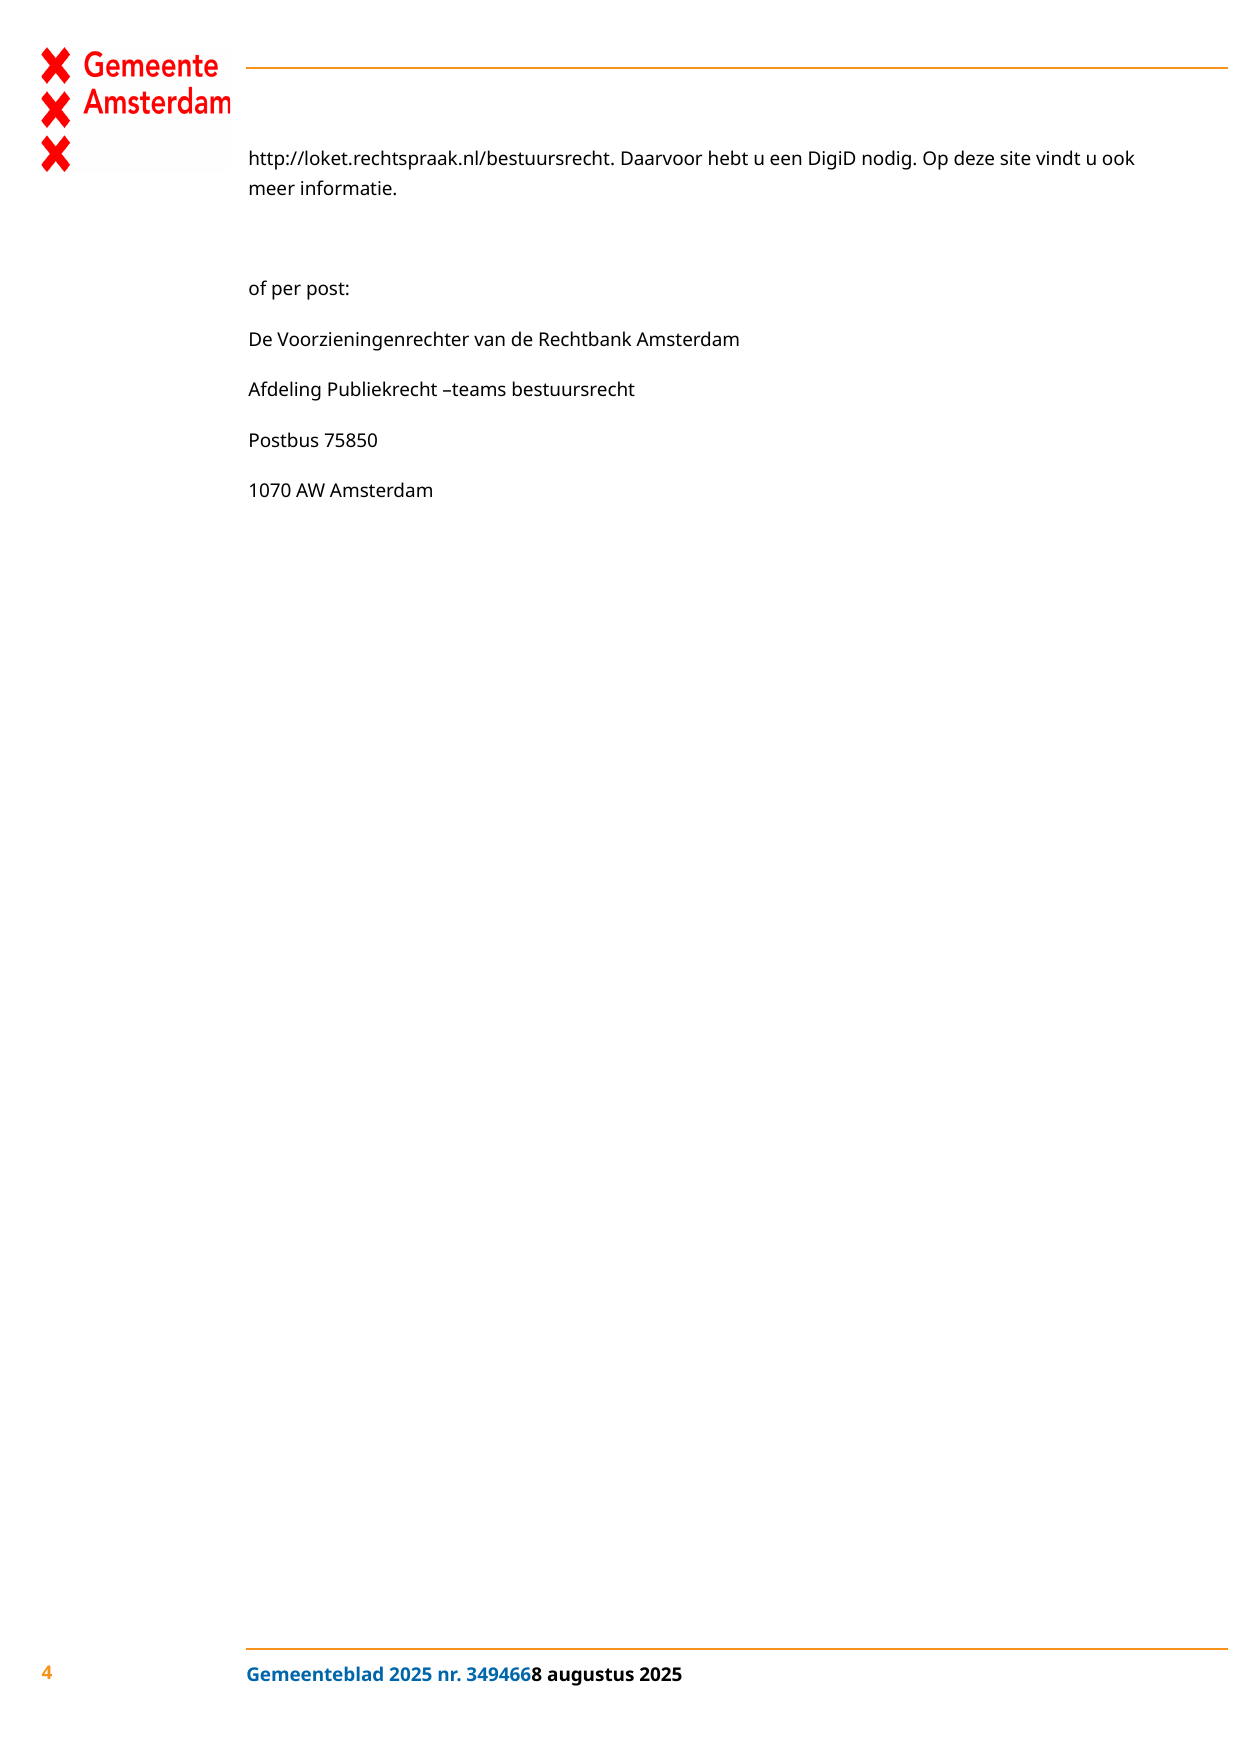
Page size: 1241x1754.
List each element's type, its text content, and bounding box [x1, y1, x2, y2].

text 1070 AW Amsterdam [248, 477, 1152, 503]
text Postbus 75850 [248, 427, 1152, 453]
text http://loket.rechtspraak.nl/bestuursrecht. Daarvoor hebt u een DigiD nodig. Op deze site vindt u ook meer informatie. [248, 145, 1152, 201]
text Afdeling Publiekrecht –teams bestuursrecht [248, 376, 1152, 402]
text of per post: [248, 276, 1152, 301]
picture [41, 47, 231, 172]
text De Voorzieningenrechter van de Rechtbank Amsterdam [248, 326, 1152, 352]
